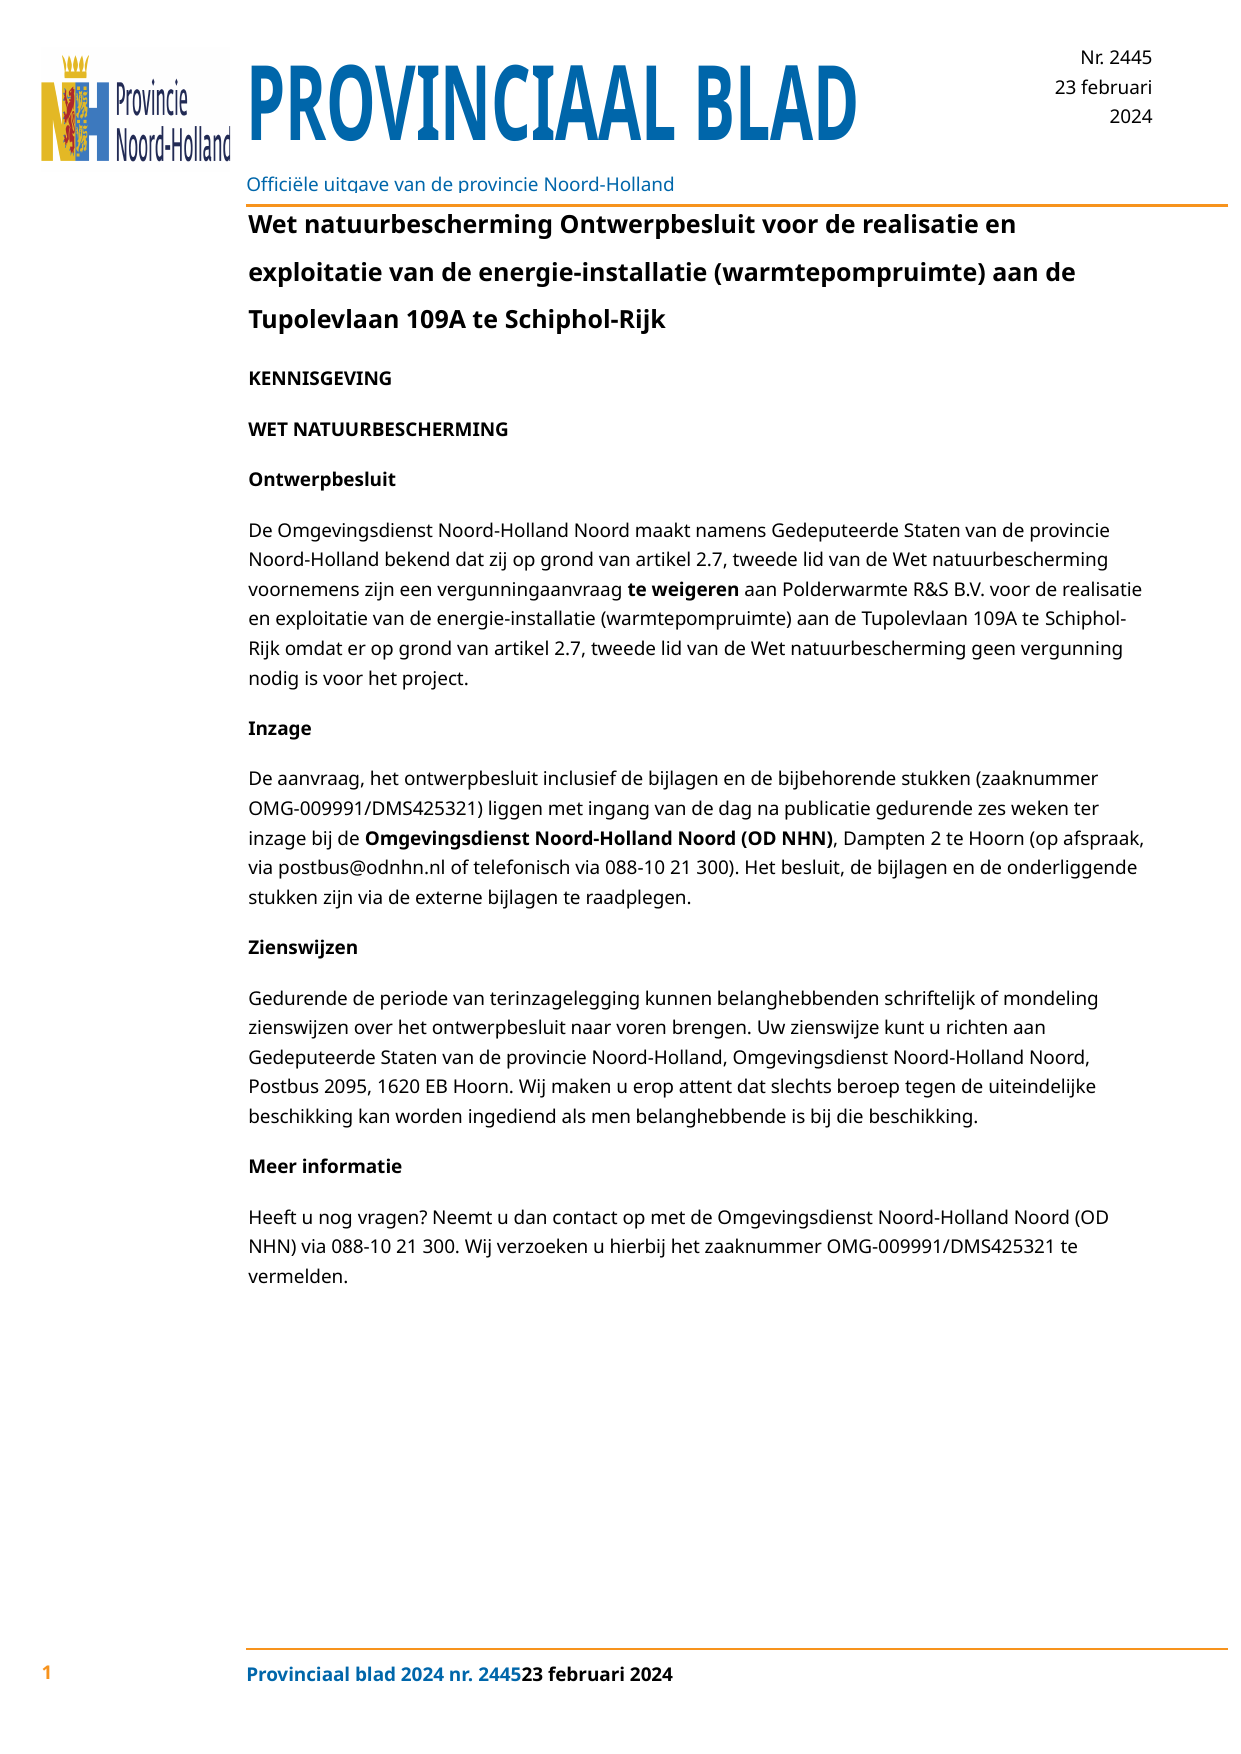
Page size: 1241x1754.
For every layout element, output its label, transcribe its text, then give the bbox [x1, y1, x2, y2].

text KENNISGEVING [248, 366, 1152, 391]
text De aanvraag, het ontwerpbesluit inclusief de bijlagen en de bijbehorende stukken (zaaknummer OMG-009991/DMS425321) liggen met ingang van de dag na publicatie gedurende zes weken ter inzage bij de Omgevingsdienst Noord-Holland Noord (OD NHN), Dampten 2 te Hoorn (op afspraak, via postbus@odnhn.nl of telefonisch via 088-10 21 300). Het besluit, de bijlagen en de onderliggende stukken zijn via de externe bijlagen te raadplegen. [248, 766, 1152, 909]
text Inzage [248, 715, 1152, 741]
text Heeft u nog vragen? Neemt u dan contact op met de Omgevingsdienst Noord-Holland Noord (OD NHN) via 088-10 21 300. Wij verzoeken u hierbij het zaaknummer OMG-009991/DMS425321 te vermelden. [248, 1204, 1152, 1289]
text Zienswijzen [248, 934, 1152, 960]
text Wet natuurbescherming Ontwerpbesluit voor de realisatie en exploitatie van de energie-installatie (warmtepompruimte) aan de Tupolevlaan 109A te Schiphol-Rijk [248, 207, 1152, 336]
text Meer informatie [248, 1153, 1152, 1179]
text WET NATUURBESCHERMING [248, 416, 1152, 442]
text De Omgevingsdienst Noord-Holland Noord maakt namens Gedeputeerde Staten van de provincie Noord-Holland bekend dat zij op grond van artikel 2.7, tweede lid van de Wet natuurbescherming voornemens zijn een vergunningaanvraag te weigeren aan Polderwarmte R&S B.V. voor de realisatie en exploitatie van de energie-installatie (warmtepompruimte) aan de Tupolevlaan 109A te Schiphol-Rijk omdat er op grond van artikel 2.7, tweede lid van de Wet natuurbescherming geen vergunning nodig is voor het project. [248, 517, 1152, 690]
text Gedurende de periode van terinzagelegging kunnen belanghebbenden schriftelijk of mondeling zienswijzen over het ontwerpbesluit naar voren brengen. Uw zienswijze kunt u richten aan Gedeputeerde Staten van de provincie Noord-Holland, Omgevingsdienst Noord-Holland Noord, Postbus 2095, 1620 EB Hoorn. Wij maken u erop attent dat slechts beroep tegen de uiteindelijke beschikking kan worden ingediend als men belanghebbende is bij die beschikking. [248, 985, 1152, 1129]
text Ontwerpbesluit [248, 466, 1152, 492]
picture [41, 47, 231, 172]
